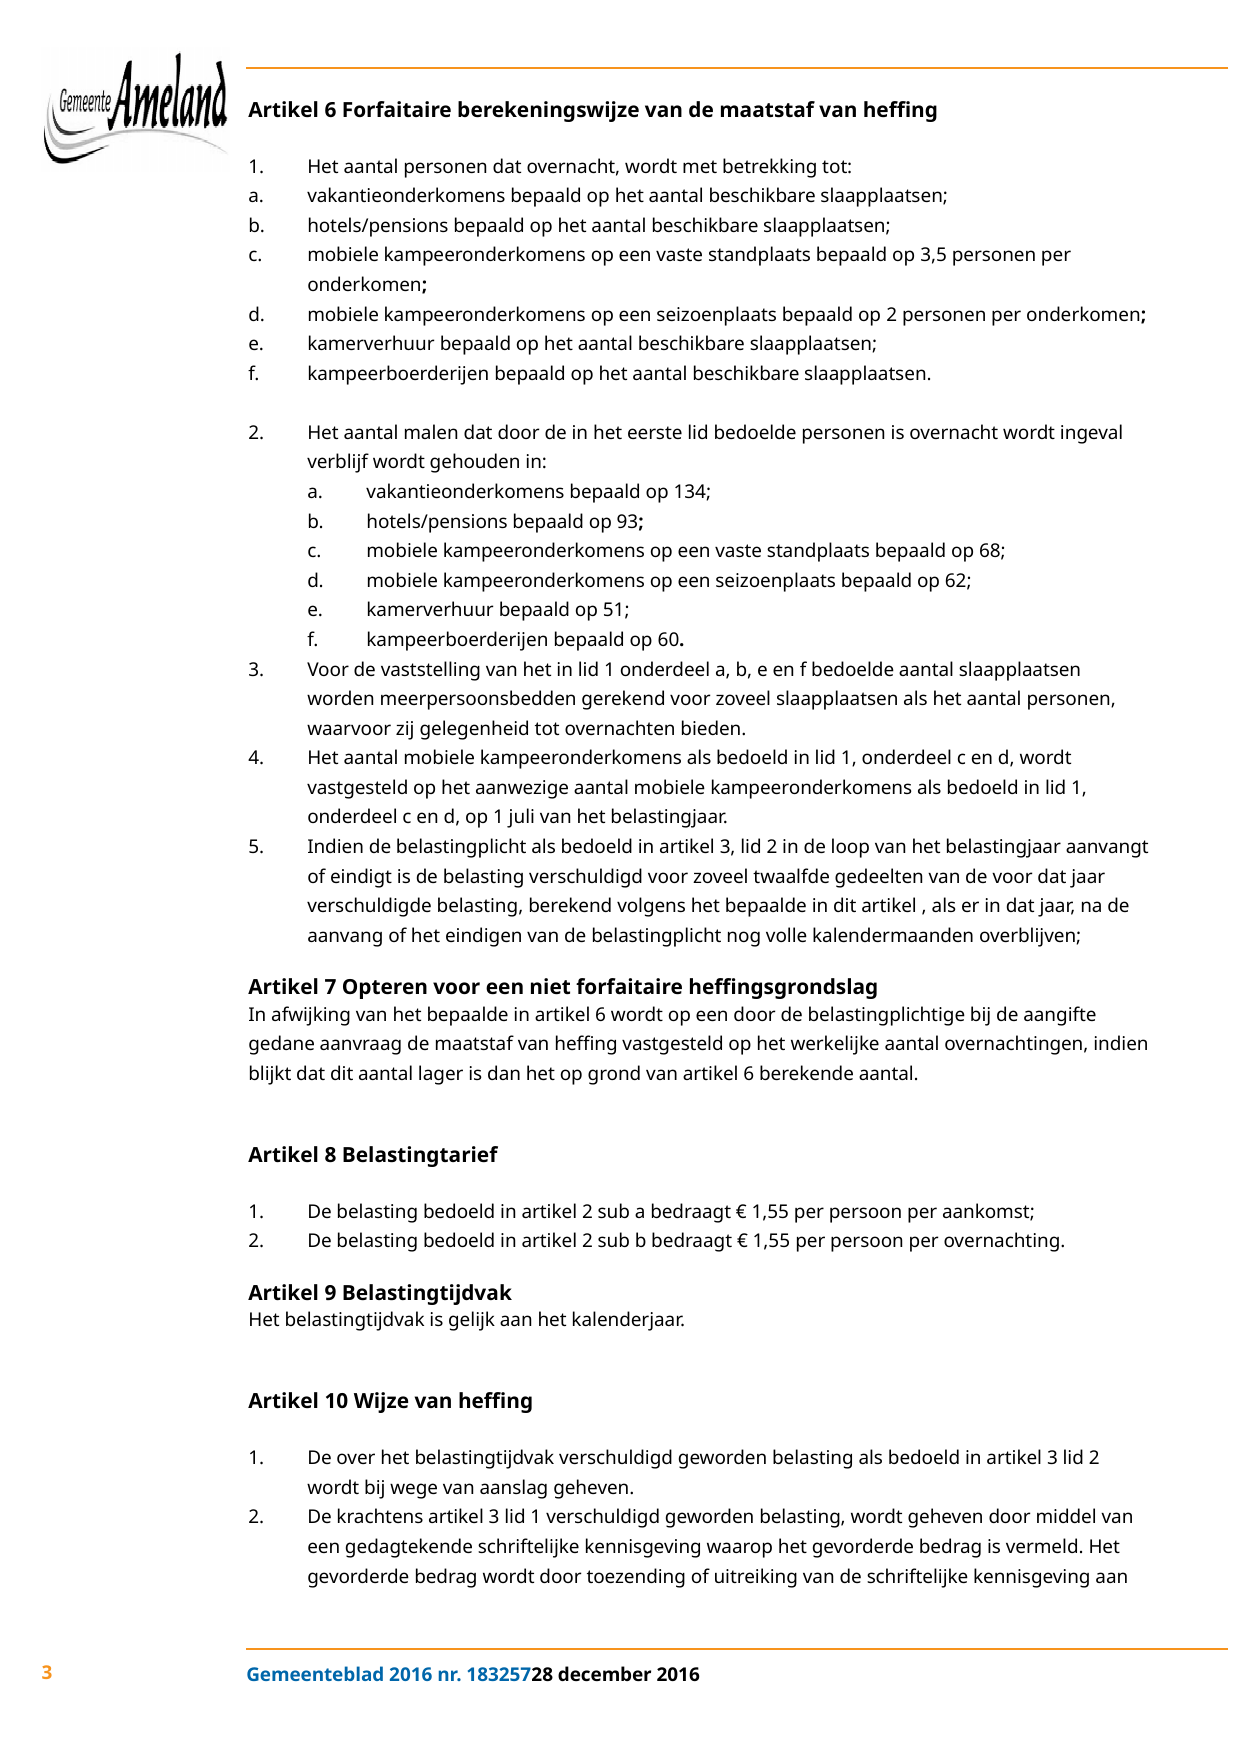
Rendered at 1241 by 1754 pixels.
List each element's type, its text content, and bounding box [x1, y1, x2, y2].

list kamerverhuur bepaald op 51; [307, 597, 1152, 622]
list Voor de vaststelling van het in lid 1 onderdeel a, b, e en f bedoelde aantal slaapplaatsen worden meerpersoonsbedden gerekend voor zoveel slaapplaatsen als het aantal personen, waarvoor zij gelegenheid tot overnachten bieden. [248, 656, 1152, 741]
text Artikel 7 Opteren voor een niet forfaitaire heffingsgrondslag [248, 972, 1152, 1001]
list kampeerboerderijen bepaald op het aantal beschikbare slaapplaatsen. [248, 360, 1152, 386]
text In afwijking van het bepaalde in artikel 6 wordt op een door de belastingplichtige bij de aangifte gedane aanvraag de maatstaf van heffing vastgesteld op het werkelijke aantal overnachtingen, indien blijkt dat dit aantal lager is dan het op grond van artikel 6 berekende aantal. [248, 1001, 1152, 1086]
text Artikel 6 Forfaitaire berekeningswijze van de maatstaf van heffing [248, 95, 1152, 123]
list vakantieonderkomens bepaald op het aantal beschikbare slaapplaatsen; [248, 182, 1152, 208]
text Het belastingtijdvak is gelijk aan het kalenderjaar. [248, 1306, 1152, 1332]
list Het aantal mobiele kampeeronderkomens als bedoeld in lid 1, onderdeel c en d, wordt vastgesteld op het aanwezige aantal mobiele kampeeronderkomens als bedoeld in lid 1, onderdeel c en d, op 1 juli van het belastingjaar. [248, 744, 1152, 829]
list hotels/pensions bepaald op 93; [307, 508, 1152, 533]
picture [41, 47, 231, 172]
list De belasting bedoeld in artikel 2 sub a bedraagt € 1,55 per persoon per aankomst; [248, 1198, 1152, 1224]
list Indien de belastingplicht als bedoeld in artikel 3, lid 2 in de loop van het belastingjaar aanvangt of eindigt is de belasting verschuldigd voor zoveel twaalfde gedeelten van de voor dat jaar verschuldigde belasting, berekend volgens het bepaalde in dit artikel , als er in dat jaar, na de aanvang of het eindigen van de belastingplicht nog volle kalendermaanden overblijven; [248, 833, 1152, 948]
list mobiele kampeeronderkomens op een vaste standplaats bepaald op 68; [307, 537, 1152, 563]
list kampeerboerderijen bepaald op 60. [307, 626, 1152, 652]
text Artikel 8 Belastingtarief [248, 1140, 1152, 1168]
list hotels/pensions bepaald op het aantal beschikbare slaapplaatsen; [248, 212, 1152, 238]
list mobiele kampeeronderkomens op een seizoenplaats bepaald op 62; [307, 567, 1152, 593]
text Artikel 9 Belastingtijdvak [248, 1278, 1152, 1306]
list De over het belastingtijdvak verschuldigd geworden belasting als bedoeld in artikel 3 lid 2 wordt bij wege van aanslag geheven. [248, 1444, 1152, 1500]
list Het aantal malen dat door de in het eerste lid bedoelde personen is overnacht wordt ingeval verblijf wordt gehouden in: [248, 419, 1152, 474]
list De belasting bedoeld in artikel 2 sub b bedraagt € 1,55 per persoon per overnachting. [248, 1228, 1152, 1253]
text Artikel 10 Wijze van heffing [248, 1386, 1152, 1415]
list De krachtens artikel 3 lid 1 verschuldigd geworden belasting, wordt geheven door middel van een gedagtekende schriftelijke kennisgeving waarop het gevorderde bedrag is vermeld. Het gevorderde bedrag wordt door toezending of uitreiking van de schriftelijke kennisgeving aan [248, 1504, 1152, 1588]
list Het aantal personen dat overnacht, wordt met betrekking tot: [248, 153, 1152, 178]
list mobiele kampeeronderkomens op een seizoenplaats bepaald op 2 personen per onderkomen; [248, 301, 1152, 326]
list kamerverhuur bepaald op het aantal beschikbare slaapplaatsen; [248, 330, 1152, 356]
list vakantieonderkomens bepaald op 134; [307, 478, 1152, 504]
list mobiele kampeeronderkomens op een vaste standplaats bepaald op 3,5 personen per onderkomen; [248, 242, 1152, 297]
